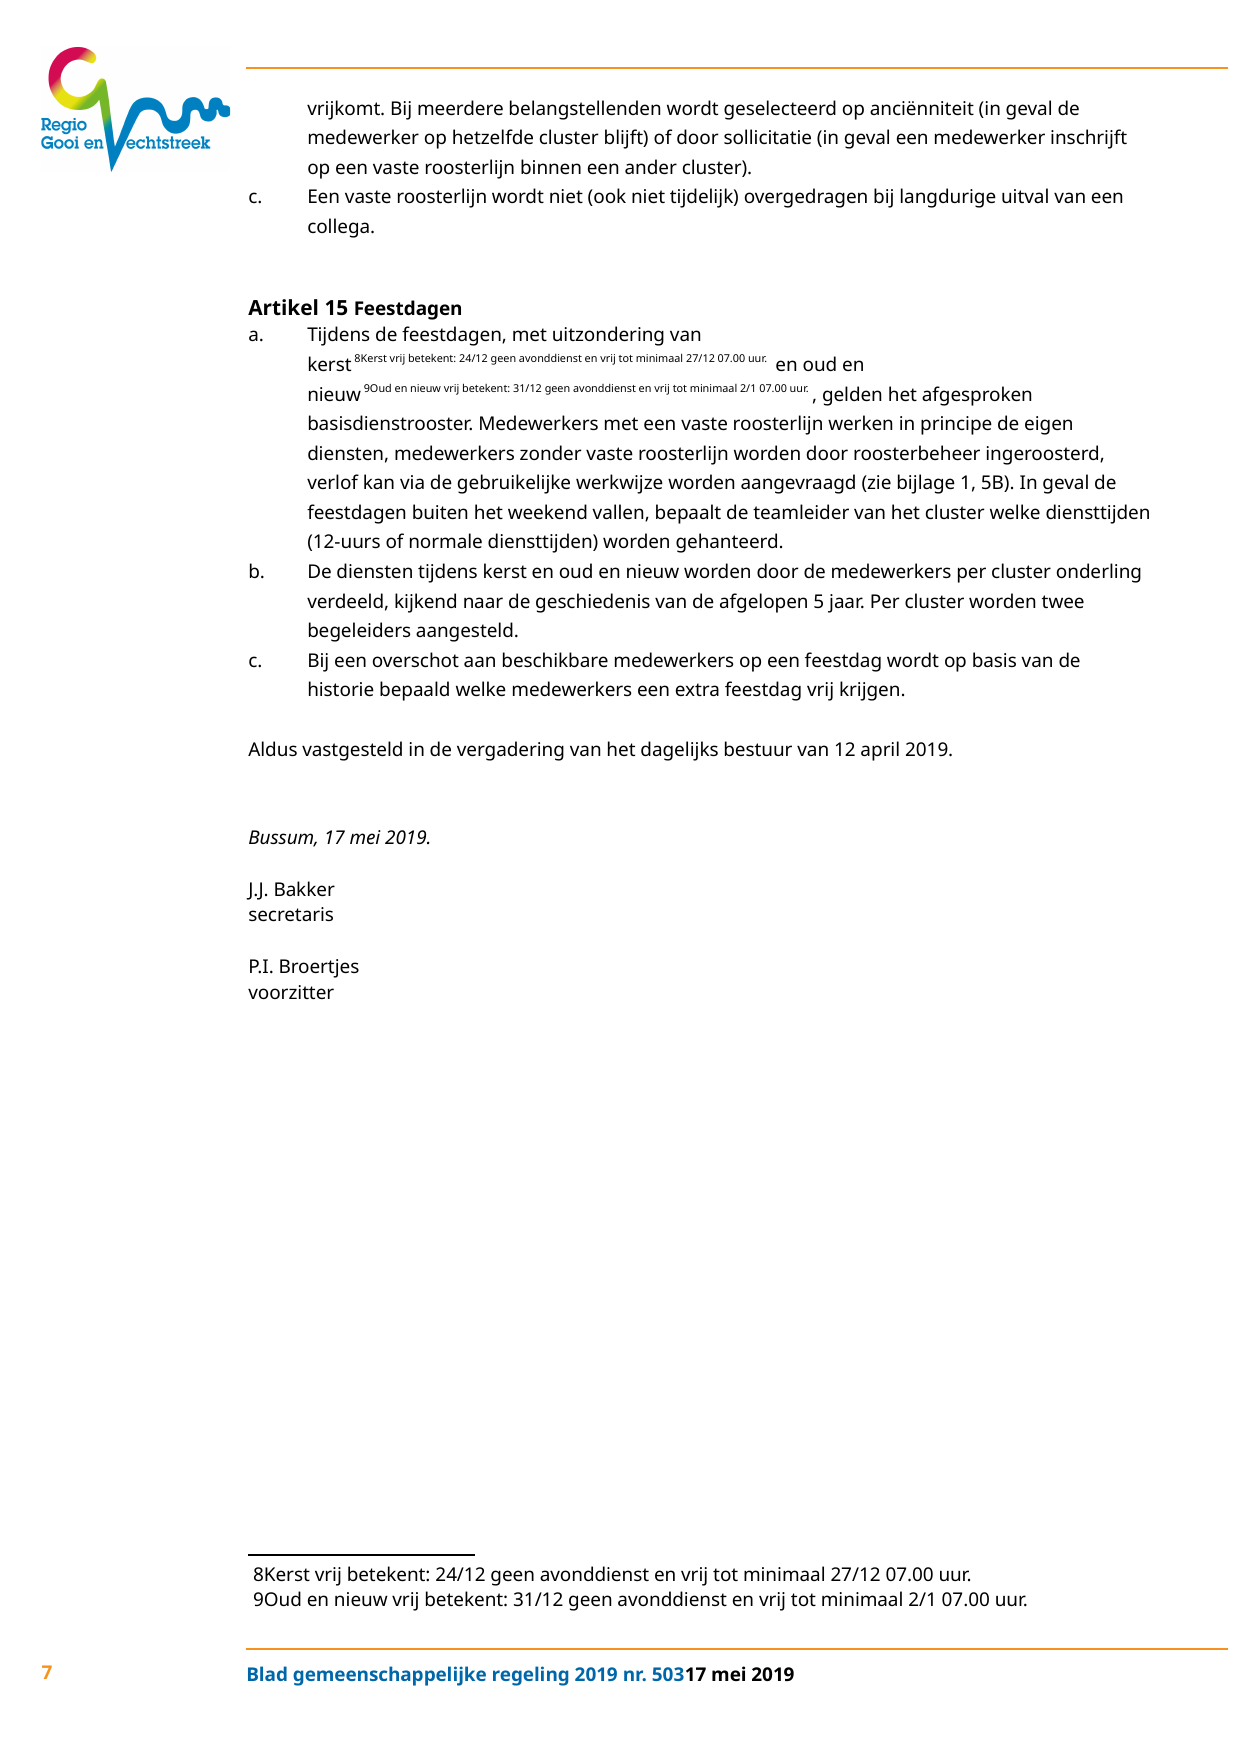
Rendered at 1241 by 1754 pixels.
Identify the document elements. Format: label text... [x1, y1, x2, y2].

list vrijkomt. Bij meerdere belangstellenden wordt geselecteerd op anciënniteit (in geval de medewerker op hetzelfde cluster blijft) of door sollicitatie (in geval een medewerker inschrijft op een vaste roosterlijn binnen een ander cluster). [248, 95, 1152, 180]
picture [41, 47, 231, 172]
text P.I. Broertjes [248, 953, 1152, 979]
list De diensten tijdens kerst en oud en nieuw worden door de medewerkers per cluster onderling verdeeld, kijkend naar de geschiedenis van de afgelopen 5 jaar. Per cluster worden twee begeleiders aangesteld. [248, 558, 1152, 643]
text voorzitter [248, 979, 1152, 1004]
picture [113, 110, 231, 172]
list Een vaste roosterlijn wordt niet (ook niet tijdelijk) overgedragen bij langdurige uitval van een collega. [248, 183, 1152, 239]
text J.J. Bakker [248, 876, 1152, 902]
list Tijdens de feestdagen, met uitzondering van kerst en oud en nieuw, gelden het afgesproken basisdienstrooster. Medewerkers met een vaste roosterlijn werken in principe de eigen diensten, medewerkers zonder vaste roosterlijn worden door roosterbeheer ingeroosterd, verlof kan via de gebruikelijke werkwijze worden aangevraagd (zie bijlage 1, 5B). In geval de feestdagen buiten het weekend vallen, bepaalt de teamleider van het cluster welke diensttijden (12-uurs of normale diensttijden) worden gehanteerd. [248, 322, 1152, 554]
list Bij een overschot aan beschikbare medewerkers op een feestdag wordt op basis van de historie bepaald welke medewerkers een extra feestdag vrij krijgen. [248, 647, 1152, 702]
text Bussum, 17 mei 2019. [248, 824, 1152, 850]
text Artikel 15 Feestdagen [248, 293, 1152, 322]
text Aldus vastgesteld in de vergadering van het dagelijks bestuur van 12 april 2019. [248, 736, 1152, 761]
text secretaris [248, 902, 1152, 927]
